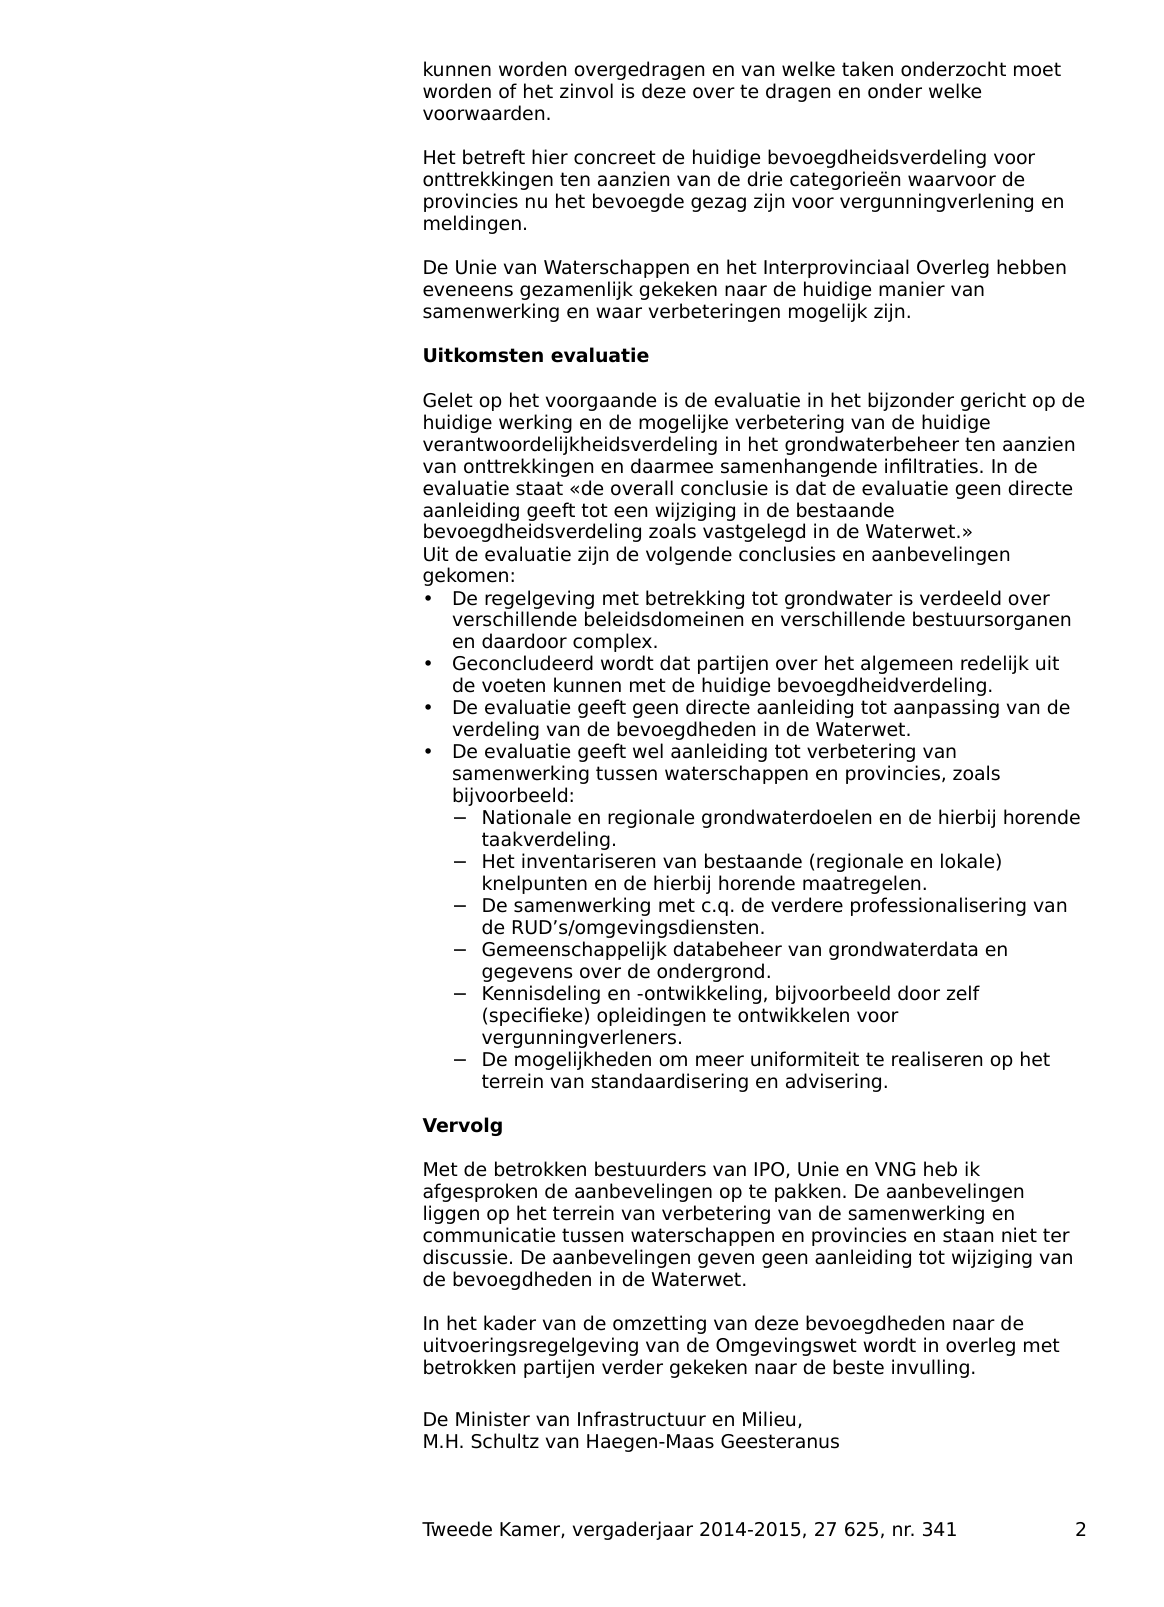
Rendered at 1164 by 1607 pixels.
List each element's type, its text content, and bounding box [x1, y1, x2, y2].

text − Het inventariseren van bestaande (regionale en lokale) knelpunten en de hierbij horende maatregelen. [452, 851, 1087, 895]
text • De evaluatie geeft geen directe aanleiding tot aanpassing van de verdeling van de bevoegdheden in de Waterwet. [422, 697, 1087, 741]
text Gelet op het voorgaande is de evaluatie in het bijzonder gericht op de huidige werking en de mogelijke verbetering van de huidige verantwoordelijkheidsverdeling in het grondwaterbeheer ten aanzien van onttrekkingen en daarmee samenhangende infiltraties. In de evaluatie staat «de overall conclusie is dat de evaluatie geen directe aanleiding geeft tot een wijziging in de bestaande bevoegdheidsverdeling zoals vastgelegd in de Waterwet.» [422, 389, 1087, 543]
text − Gemeenschappelijk databeheer van grondwaterdata en gegevens over de ondergrond. [452, 939, 1087, 983]
text De Minister van Infrastructuur en Milieu, M.H. Schultz van Haegen-Maas Geesteranus [422, 1409, 1087, 1453]
text In het kader van de omzetting van deze bevoegdheden naar de uitvoeringsregelgeving van de Omgevingswet wordt in overleg met betrokken partijen verder gekeken naar de beste invulling. [422, 1313, 1087, 1379]
text Het betreft hier concreet de huidige bevoegdheidsverdeling voor onttrekkingen ten aanzien van de drie categorieën waarvoor de provincies nu het bevoegde gezag zijn voor vergunningverlening en meldingen. [422, 147, 1087, 235]
text − De samenwerking met c.q. de verdere professionalisering van de RUD’s/omgevingsdiensten. [452, 895, 1087, 939]
text De Unie van Waterschappen en het Interprovinciaal Overleg hebben eveneens gezamenlijk gekeken naar de huidige manier van samenwerking en waar verbeteringen mogelijk zijn. [422, 257, 1087, 323]
text • De evaluatie geeft wel aanleiding tot verbetering van samenwerking tussen waterschappen en provincies, zoals bijvoorbeeld: [422, 741, 1087, 807]
text • Geconcludeerd wordt dat partijen over het algemeen redelijk uit de voeten kunnen met de huidige bevoegdheidverdeling. [422, 653, 1087, 697]
text Uit de evaluatie zijn de volgende conclusies en aanbevelingen gekomen: [422, 543, 1087, 587]
subtitle Uitkomsten evaluatie [422, 345, 1087, 367]
subtitle Vervolg [422, 1115, 1087, 1137]
text Met de betrokken bestuurders van IPO, Unie en VNG heb ik afgesproken de aanbevelingen op te pakken. De aanbevelingen liggen op het terrein van verbetering van de samenwerking en communicatie tussen waterschappen en provincies en staan niet ter discussie. De aanbevelingen geven geen aanleiding tot wijziging van de bevoegdheden in de Waterwet. [422, 1159, 1087, 1291]
text kunnen worden overgedragen en van welke taken onderzocht moet worden of het zinvol is deze over te dragen en onder welke voorwaarden. [422, 59, 1087, 125]
text − Kennisdeling en -ontwikkeling, bijvoorbeeld door zelf (specifieke) opleidingen te ontwikkelen voor vergunningverleners. [452, 983, 1087, 1049]
text − Nationale en regionale grondwaterdoelen en de hierbij horende taakverdeling. [452, 807, 1087, 851]
text − De mogelijkheden om meer uniformiteit te realiseren op het terrein van standaardisering en advisering. [452, 1049, 1087, 1093]
text • De regelgeving met betrekking tot grondwater is verdeeld over verschillende beleidsdomeinen en verschillende bestuursorganen en daardoor complex. [422, 587, 1087, 653]
